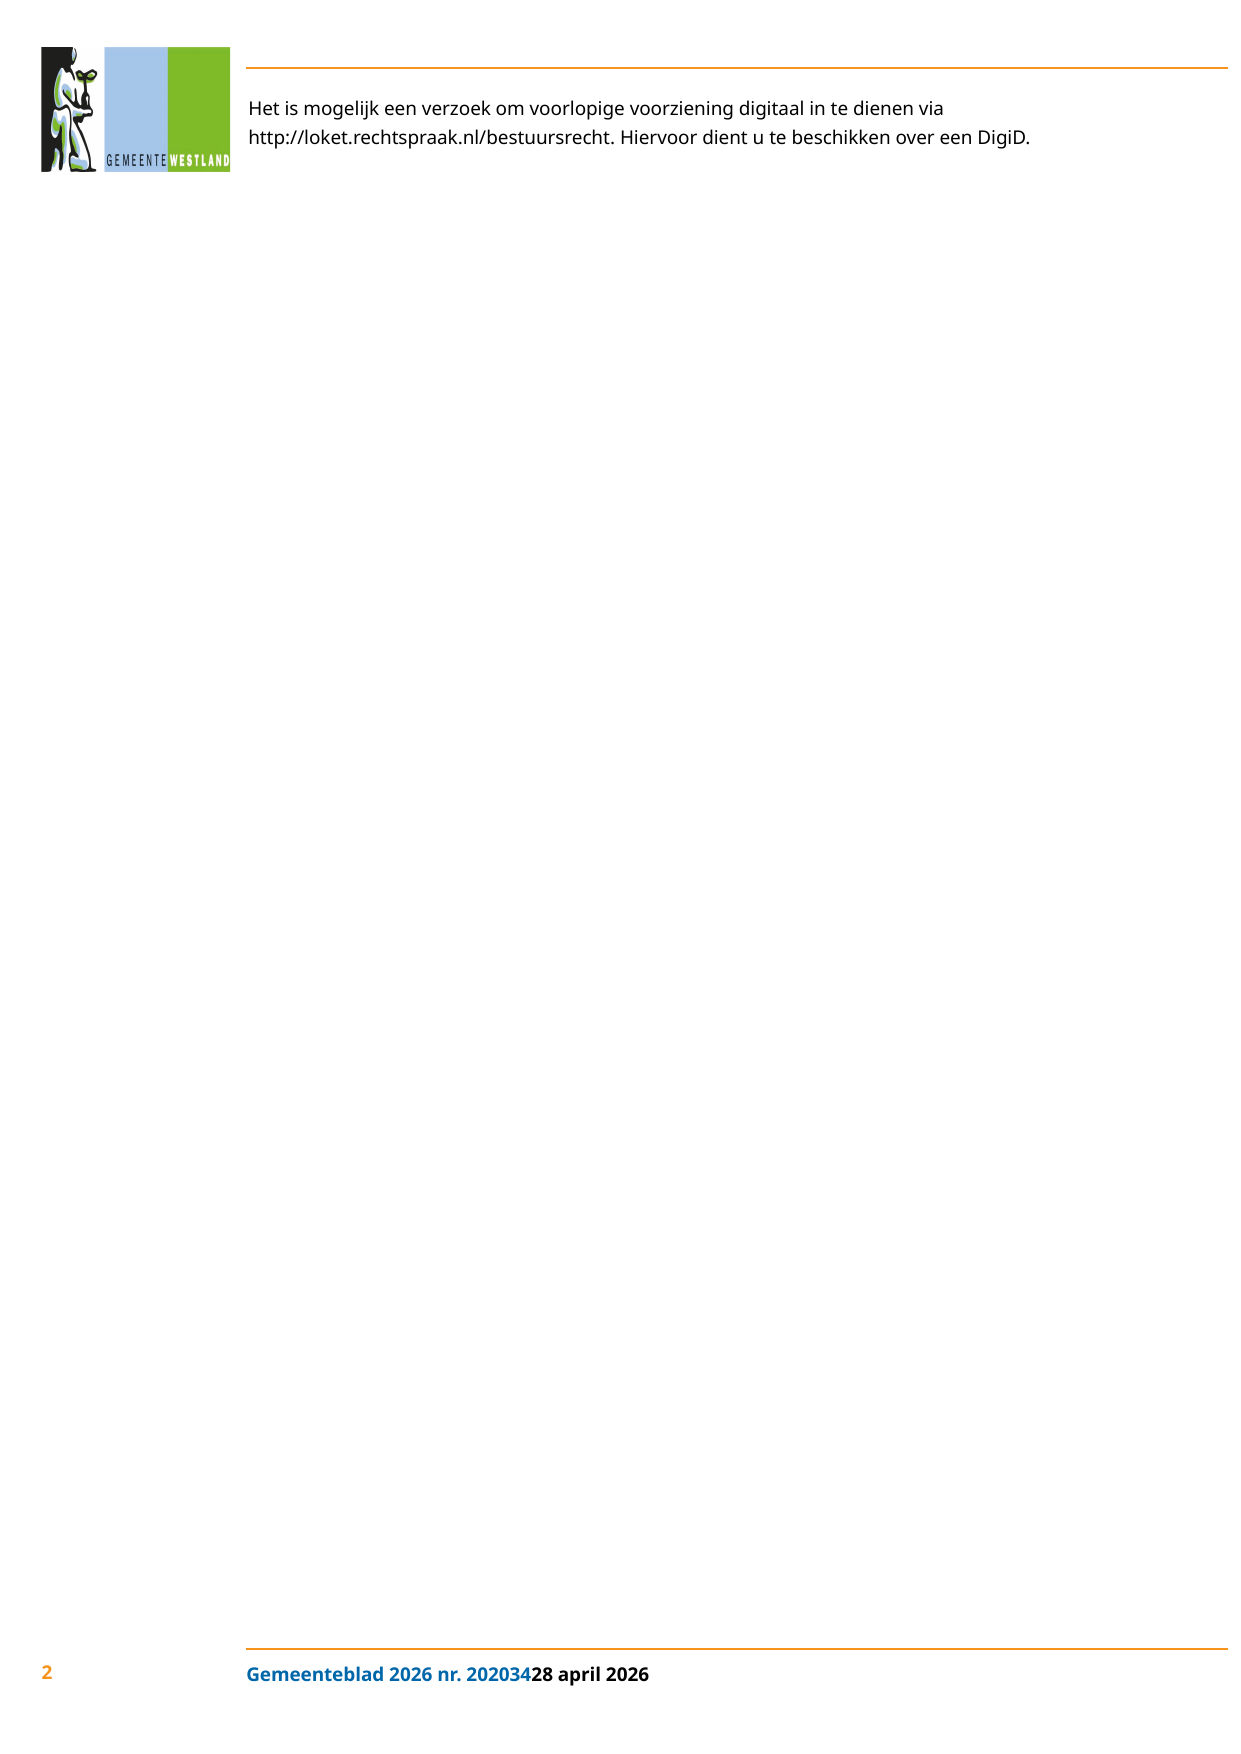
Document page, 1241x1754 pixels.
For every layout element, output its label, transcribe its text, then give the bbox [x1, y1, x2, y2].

text Het is mogelijk een verzoek om voorlopige voorziening digitaal in te dienen via http://loket.rechtspraak.nl/bestuursrecht. Hiervoor dient u te beschikken over een DigiD. [248, 95, 1152, 150]
picture [41, 47, 231, 172]
